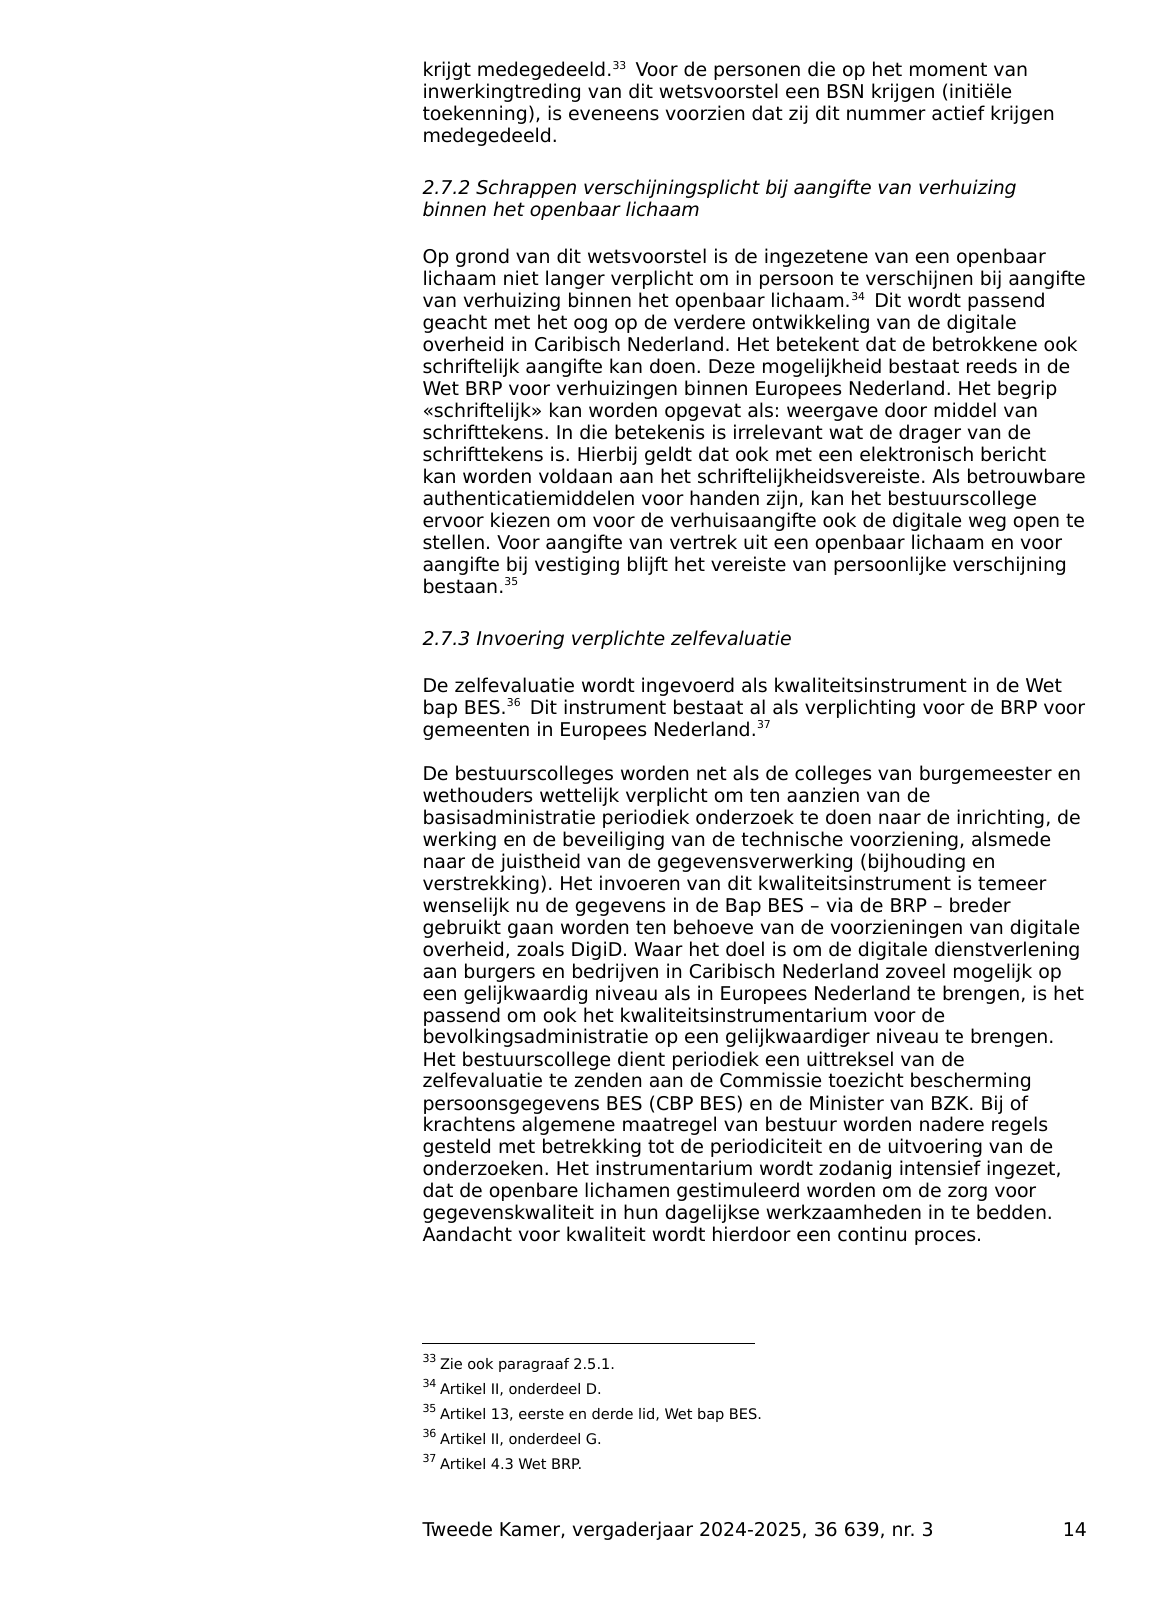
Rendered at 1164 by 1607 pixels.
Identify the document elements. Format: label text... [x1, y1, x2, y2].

subtitle 2.7.3 Invoering verplichte zelfevaluatie [422, 628, 1087, 649]
text Op grond van dit wetsvoorstel is de ingezetene van een openbaar lichaam niet langer verplicht om in persoon te verschijnen bij aangifte van verhuizing binnen het openbaar lichaam. Dit wordt passend geacht met het oog op de verdere ontwikkeling van de digitale overheid in Caribisch Nederland. Het betekent dat de betrokkene ook schriftelijk aangifte kan doen. Deze mogelijkheid bestaat reeds in de Wet BRP voor verhuizingen binnen Europees Nederland. Het begrip «schriftelijk» kan worden opgevat als: weergave door middel van schrifttekens. In die betekenis is irrelevant wat de drager van de schrifttekens is. Hierbij geldt dat ook met een elektronisch bericht kan worden voldaan aan het schriftelijkheidsvereiste. Als betrouwbare authenticatiemiddelen voor handen zijn, kan het bestuurscollege ervoor kiezen om voor de verhuisaangifte ook de digitale weg open te stellen. Voor aangifte van vertrek uit een openbaar lichaam en voor aangifte bij vestiging blijft het vereiste van persoonlijke verschijning bestaan. [422, 246, 1087, 598]
text Artikel 13, eerste en derde lid, Wet bap BES. [422, 1402, 1087, 1424]
text Artikel 4.3 Wet BRP. [422, 1452, 1087, 1474]
text Artikel II, onderdeel G. [422, 1427, 1087, 1449]
text De bestuurscolleges worden net als de colleges van burgemeester en wethouders wettelijk verplicht om ten aanzien van de basisadministratie periodiek onderzoek te doen naar de inrichting, de werking en de beveiliging van de technische voorziening, alsmede naar de juistheid van de gegevensverwerking (bijhouding en verstrekking). Het invoeren van dit kwaliteitsinstrument is temeer wenselijk nu de gegevens in de Bap BES – via de BRP – breder gebruikt gaan worden ten behoeve van de voorzieningen van digitale overheid, zoals DigiD. Waar het doel is om de digitale dienstverlening aan burgers en bedrijven in Caribisch Nederland zoveel mogelijk op een gelijkwaardig niveau als in Europees Nederland te brengen, is het passend om ook het kwaliteitsinstrumentarium voor de bevolkingsadministratie op een gelijkwaardiger niveau te brengen. Het bestuurscollege dient periodiek een uittreksel van de zelfevaluatie te zenden aan de Commissie toezicht bescherming persoonsgegevens BES (CBP BES) en de Minister van BZK. Bij of krachtens algemene maatregel van bestuur worden nadere regels gesteld met betrekking tot de periodiciteit en de uitvoering van de onderzoeken. Het instrumentarium wordt zodanig intensief ingezet, dat de openbare lichamen gestimuleerd worden om de zorg voor gegevenskwaliteit in hun dagelijkse werkzaamheden in te bedden. Aandacht voor kwaliteit wordt hierdoor een continu proces. [422, 763, 1087, 1246]
text Artikel II, onderdeel D. [422, 1377, 1087, 1399]
text Zie ook paragraaf 2.5.1. [422, 1352, 1087, 1374]
text krijgt medegedeeld. Voor de personen die op het moment van inwerkingtreding van dit wetsvoorstel een BSN krijgen (initiële toekenning), is eveneens voorzien dat zij dit nummer actief krijgen medegedeeld. [422, 59, 1087, 147]
text De zelfevaluatie wordt ingevoerd als kwaliteitsinstrument in de Wet bap BES. Dit instrument bestaat al als verplichting voor de BRP voor gemeenten in Europees Nederland. [422, 674, 1087, 741]
subtitle 2.7.2 Schrappen verschijningsplicht bij aangifte van verhuizing binnen het openbaar lichaam [422, 177, 1087, 221]
